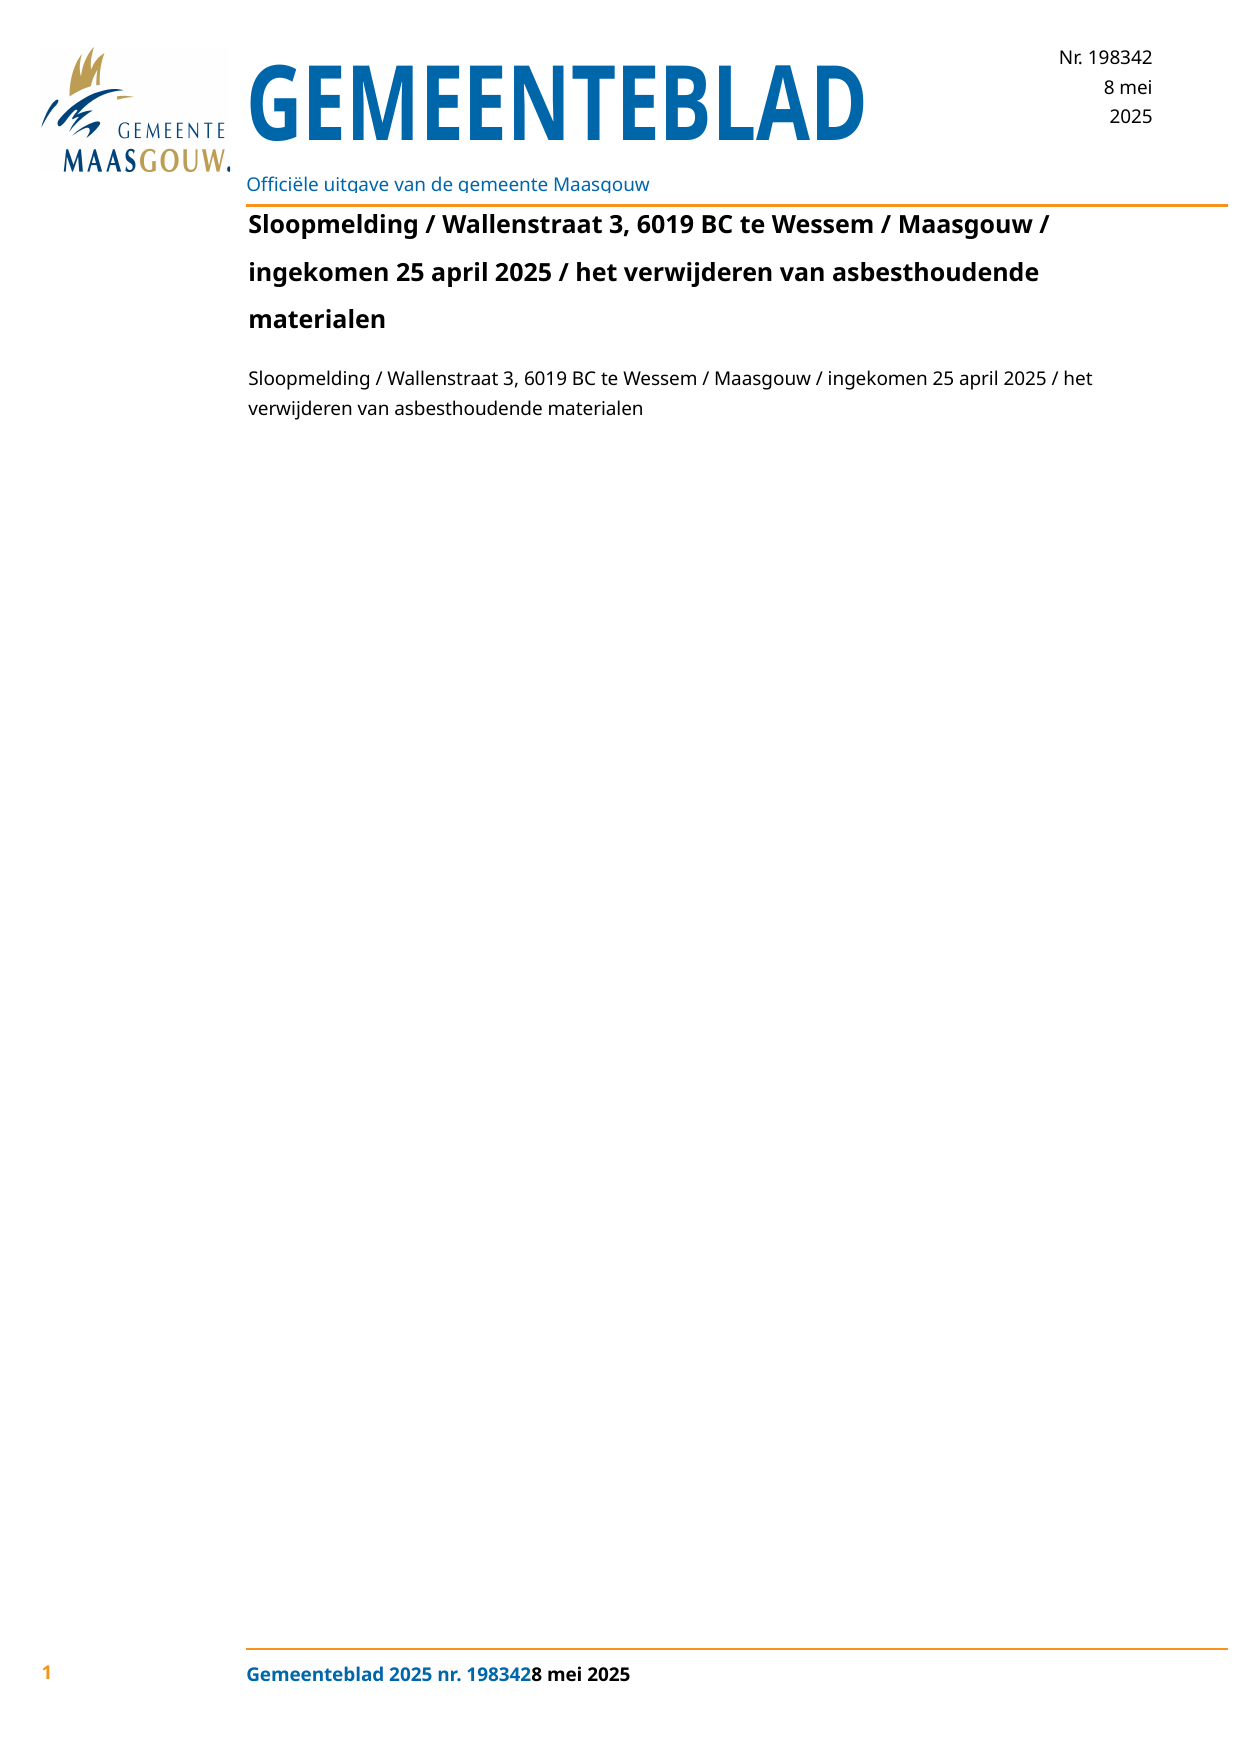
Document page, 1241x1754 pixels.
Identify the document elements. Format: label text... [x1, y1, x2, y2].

text Sloopmelding / Wallenstraat 3, 6019 BC te Wessem / Maasgouw / ingekomen 25 april 2025 / het verwijderen van asbesthoudende materialen [248, 207, 1152, 336]
text Sloopmelding / Wallenstraat 3, 6019 BC te Wessem / Maasgouw / ingekomen 25 april 2025 / het verwijderen van asbesthoudende materialen [248, 366, 1152, 421]
picture [41, 47, 231, 172]
